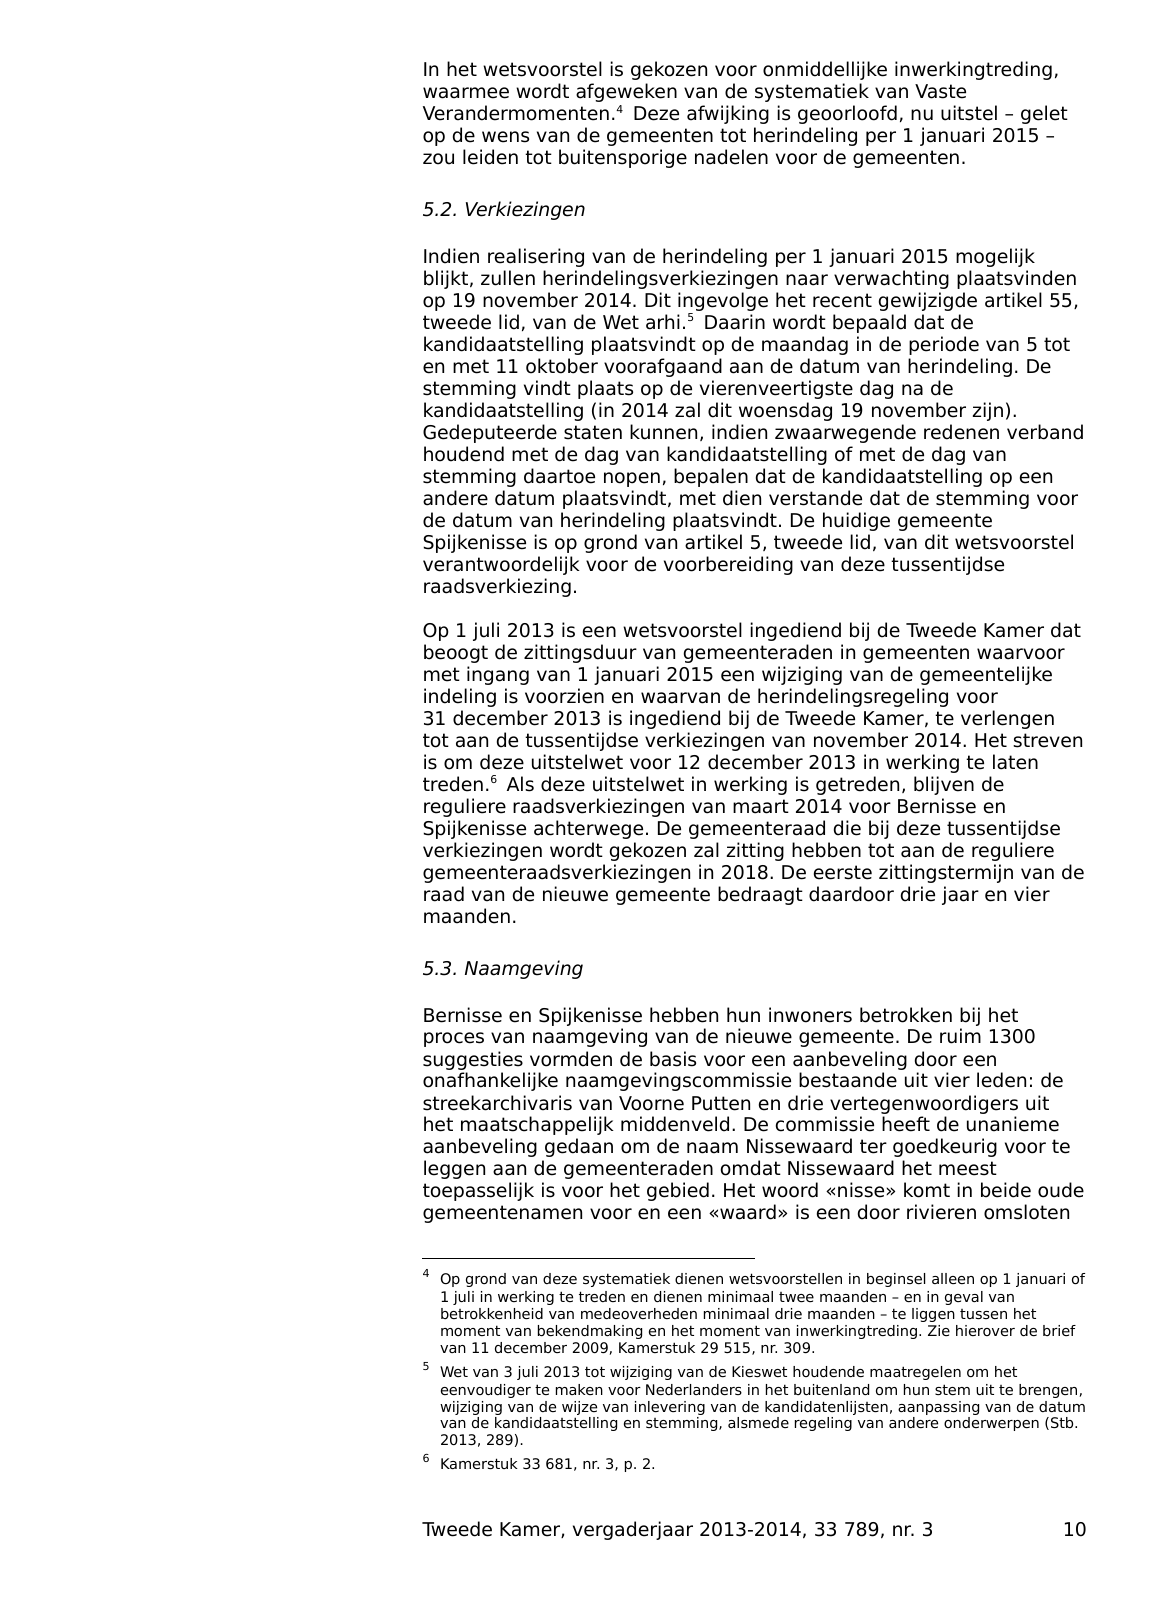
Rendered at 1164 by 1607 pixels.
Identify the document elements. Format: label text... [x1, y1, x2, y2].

text Op 1 juli 2013 is een wetsvoorstel ingediend bij de Tweede Kamer dat beoogt de zittingsduur van gemeenteraden in gemeenten waarvoor met ingang van 1 januari 2015 een wijziging van de gemeentelijke indeling is voorzien en waarvan de herindelingsregeling voor 31 december 2013 is ingediend bij de Tweede Kamer, te verlengen tot aan de tussentijdse verkiezingen van november 2014. Het streven is om deze uitstelwet voor 12 december 2013 in werking te laten treden. Als deze uitstelwet in werking is getreden, blijven de reguliere raadsverkiezingen van maart 2014 voor Bernisse en Spijkenisse achterwege. De gemeenteraad die bij deze tussentijdse verkiezingen wordt gekozen zal zitting hebben tot aan de reguliere gemeenteraadsverkiezingen in 2018. De eerste zittingstermijn van de raad van de nieuwe gemeente bedraagt daardoor drie jaar en vier maanden. [422, 620, 1087, 927]
text Wet van 3 juli 2013 tot wijziging van de Kieswet houdende maatregelen om het eenvoudiger te maken voor Nederlanders in het buitenland om hun stem uit te brengen, wijziging van de wijze van inlevering van de kandidatenlijsten, aanpassing van de datum van de kandidaatstelling en stemming, alsmede regeling van andere onderwerpen (Stb. 2013, 289). [422, 1360, 1087, 1449]
text In het wetsvoorstel is gekozen voor onmiddellijke inwerkingtreding, waarmee wordt afgeweken van de systematiek van Vaste Verandermomenten. Deze afwijking is geoorloofd, nu uitstel – gelet op de wens van de gemeenten tot herindeling per 1 januari 2015 – zou leiden tot buitensporige nadelen voor de gemeenten. [422, 59, 1087, 169]
subtitle 5.2. Verkiezingen [422, 199, 1087, 221]
text Kamerstuk 33 681, nr. 3, p. 2. [422, 1452, 1087, 1474]
subtitle 5.3. Naamgeving [422, 957, 1087, 979]
text Bernisse en Spijkenisse hebben hun inwoners betrokken bij het proces van naamgeving van de nieuwe gemeente. De ruim 1300 suggesties vormden de basis voor een aanbeveling door een onafhankelijke naamgevingscommissie bestaande uit vier leden: de streekarchivaris van Voorne Putten en drie vertegenwoordigers uit het maatschappelijk middenveld. De commissie heeft de unanieme aanbeveling gedaan om de naam Nissewaard ter goedkeurig voor te leggen aan de gemeenteraden omdat Nissewaard het meest toepasselijk is voor het gebied. Het woord «nisse» komt in beide oude gemeentenamen voor en een «waard» is een door rivieren omsloten [422, 1004, 1087, 1224]
text Indien realisering van de herindeling per 1 januari 2015 mogelijk blijkt, zullen herindelingsverkiezingen naar verwachting plaatsvinden op 19 november 2014. Dit ingevolge het recent gewijzigde artikel 55, tweede lid, van de Wet arhi. Daarin wordt bepaald dat de kandidaatstelling plaatsvindt op de maandag in de periode van 5 tot en met 11 oktober voorafgaand aan de datum van herindeling. De stemming vindt plaats op de vierenveertigste dag na de kandidaatstelling (in 2014 zal dit woensdag 19 november zijn). Gedeputeerde staten kunnen, indien zwaarwegende redenen verband houdend met de dag van kandidaatstelling of met de dag van stemming daartoe nopen, bepalen dat de kandidaatstelling op een andere datum plaatsvindt, met dien verstande dat de stemming voor de datum van herindeling plaatsvindt. De huidige gemeente Spijkenisse is op grond van artikel 5, tweede lid, van dit wetsvoorstel verantwoordelijk voor de voorbereiding van deze tussentijdse raadsverkiezing. [422, 246, 1087, 598]
text Op grond van deze systematiek dienen wetsvoorstellen in beginsel alleen op 1 januari of 1 juli in werking te treden en dienen minimaal twee maanden – en in geval van betrokkenheid van medeoverheden minimaal drie maanden – te liggen tussen het moment van bekendmaking en het moment van inwerkingtreding. Zie hierover de brief van 11 december 2009, Kamerstuk 29 515, nr. 309. [422, 1267, 1087, 1357]
